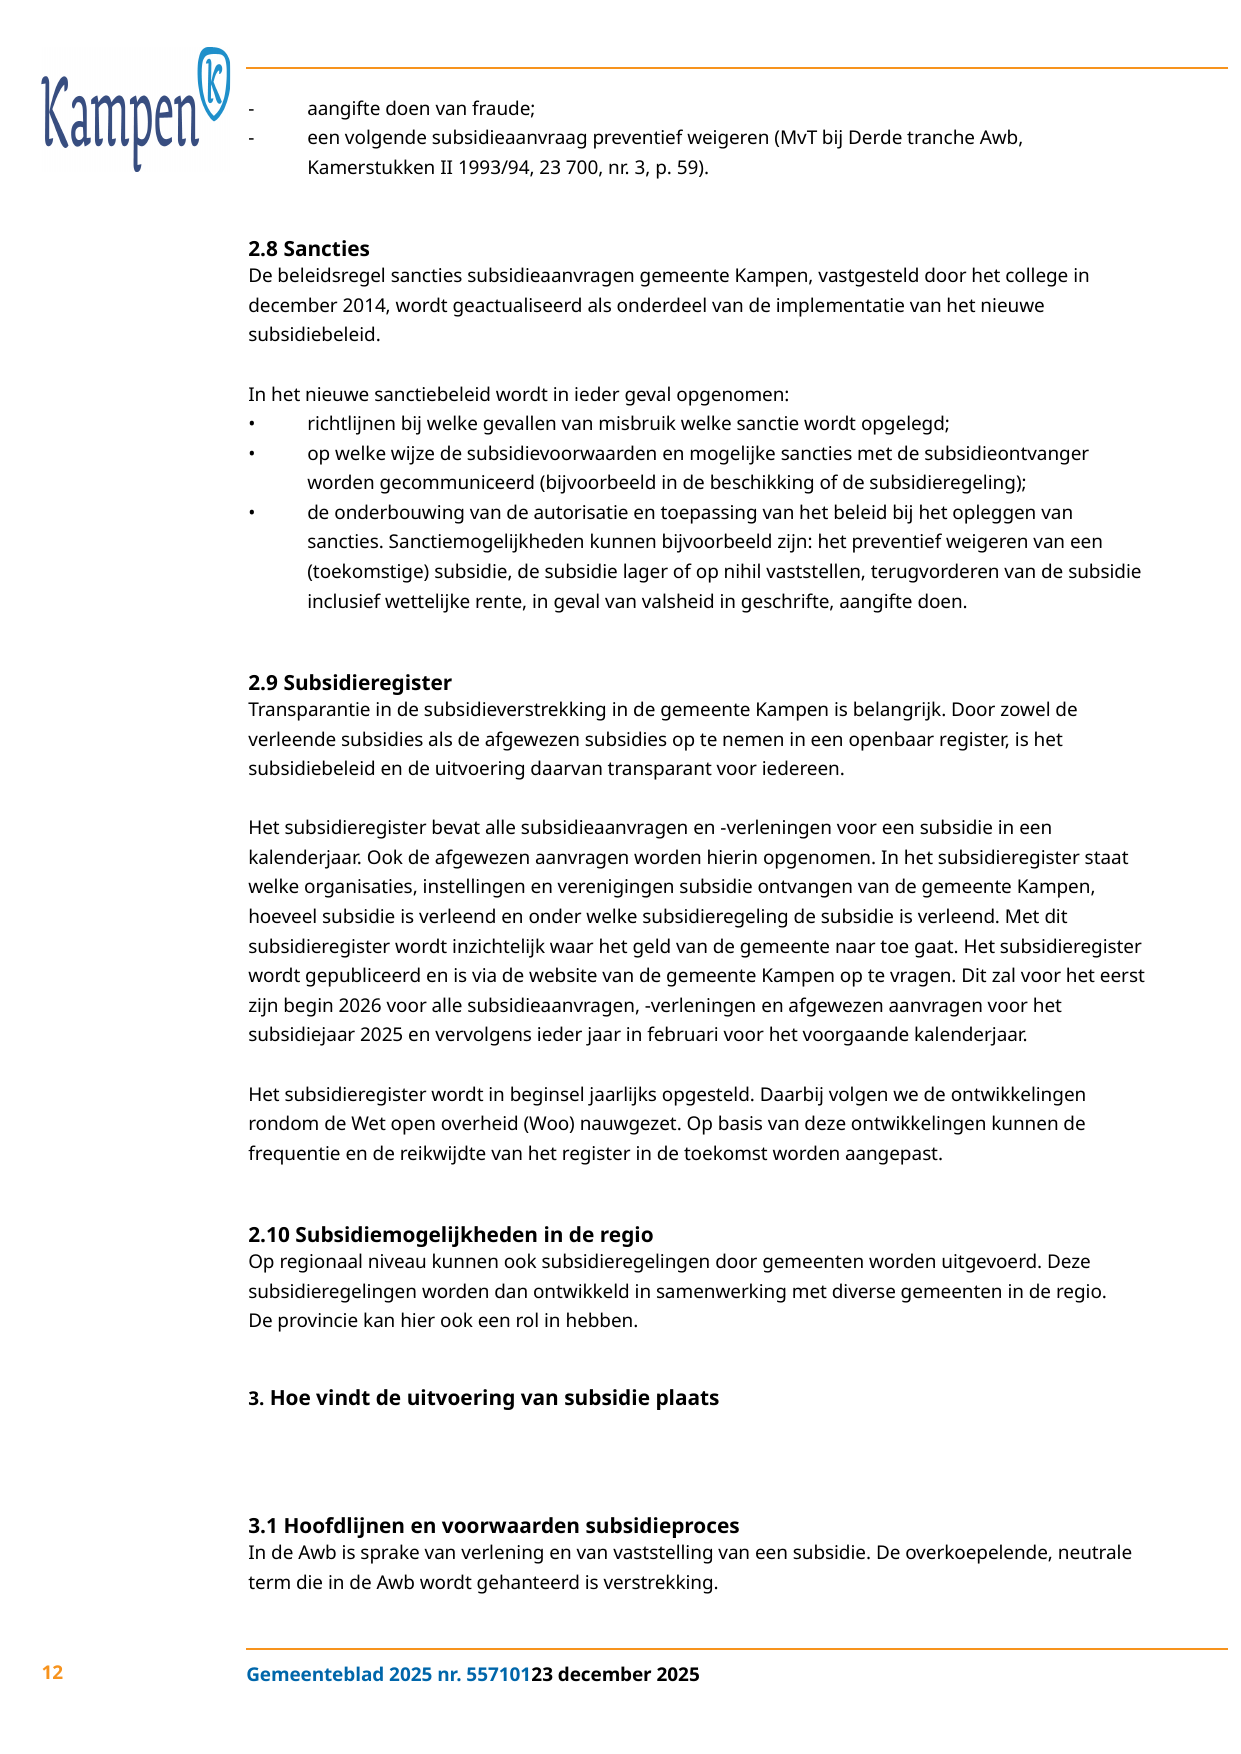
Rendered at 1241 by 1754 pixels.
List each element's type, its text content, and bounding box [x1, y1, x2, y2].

list aangifte doen van fraude; [248, 95, 1152, 121]
text 2.8 Sancties [248, 234, 1152, 262]
text 3.1 Hoofdlijnen en voorwaarden subsidieproces [248, 1511, 1152, 1539]
text 2.9 Subsidieregister [248, 668, 1152, 696]
list een volgende subsidieaanvraag preventief weigeren (MvT bij Derde tranche Awb, Kamerstukken II 1993/94, 23 700, nr. 3, p. 59). [248, 124, 1152, 180]
text Het subsidieregister wordt in beginsel jaarlijks opgesteld. Daarbij volgen we de ontwikkelingen rondom de Wet open overheid (Woo) nauwgezet. Op basis van deze ontwikkelingen kunnen de frequentie en de reikwijdte van het register in de toekomst worden aangepast. [248, 1081, 1152, 1166]
text Transparantie in de subsidieverstrekking in de gemeente Kampen is belangrijk. Door zowel de verleende subsidies als de afgewezen subsidies op te nemen in een openbaar register, is het subsidiebeleid en de uitvoering daarvan transparant voor iedereen. [248, 696, 1152, 781]
picture [41, 47, 231, 172]
list op welke wijze de subsidievoorwaarden en mogelijke sancties met de subsidieontvanger worden gecommuniceerd (bijvoorbeeld in de beschikking of de subsidieregeling); [248, 440, 1152, 495]
text Het subsidieregister bevat alle subsidieaanvragen en -verleningen voor een subsidie in een kalenderjaar. Ook de afgewezen aanvragen worden hierin opgenomen. In het subsidieregister staat welke organisaties, instellingen en verenigingen subsidie ontvangen van de gemeente Kampen, hoeveel subsidie is verleend en onder welke subsidieregeling de subsidie is verleend. Met dit subsidieregister wordt inzichtelijk waar het geld van de gemeente naar toe gaat. Het subsidieregister wordt gepubliceerd en is via de website van de gemeente Kampen op te vragen. Dit zal voor het eerst zijn begin 2026 voor alle subsidieaanvragen, -verleningen en afgewezen aanvragen voor het subsidiejaar 2025 en vervolgens ieder jaar in februari voor het voorgaande kalenderjaar. [248, 814, 1152, 1047]
text De provincie kan hier ook een rol in hebben. [248, 1308, 1152, 1333]
list de onderbouwing van de autorisatie en toepassing van het beleid bij het opleggen van sancties. Sanctiemogelijkheden kunnen bijvoorbeeld zijn: het preventief weigeren van een (toekomstige) subsidie, de subsidie lager of op nihil vaststellen, terugvorderen van de subsidie inclusief wettelijke rente, in geval van valsheid in geschrifte, aangifte doen. [248, 499, 1152, 613]
text In het nieuwe sanctiebeleid wordt in ieder geval opgenomen: [248, 381, 1152, 406]
text Op regionaal niveau kunnen ook subsidieregelingen door gemeenten worden uitgevoerd. Deze subsidieregelingen worden dan ontwikkeld in samenwerking met diverse gemeenten in de regio. [248, 1248, 1152, 1304]
text In de Awb is sprake van verlening en van vaststelling van een subsidie. De overkoepelende, neutrale term die in de Awb wordt gehanteerd is verstrekking. [248, 1539, 1152, 1595]
list richtlijnen bij welke gevallen van misbruik welke sanctie wordt opgelegd; [248, 410, 1152, 436]
text 2.10 Subsidiemogelijkheden in de regio [248, 1220, 1152, 1248]
text 3. Hoe vindt de uitvoering van subsidie plaats [248, 1383, 1152, 1411]
text De beleidsregel sancties subsidieaanvragen gemeente Kampen, vastgesteld door het college in december 2014, wordt geactualiseerd als onderdeel van de implementatie van het nieuwe subsidiebeleid. [248, 262, 1152, 347]
